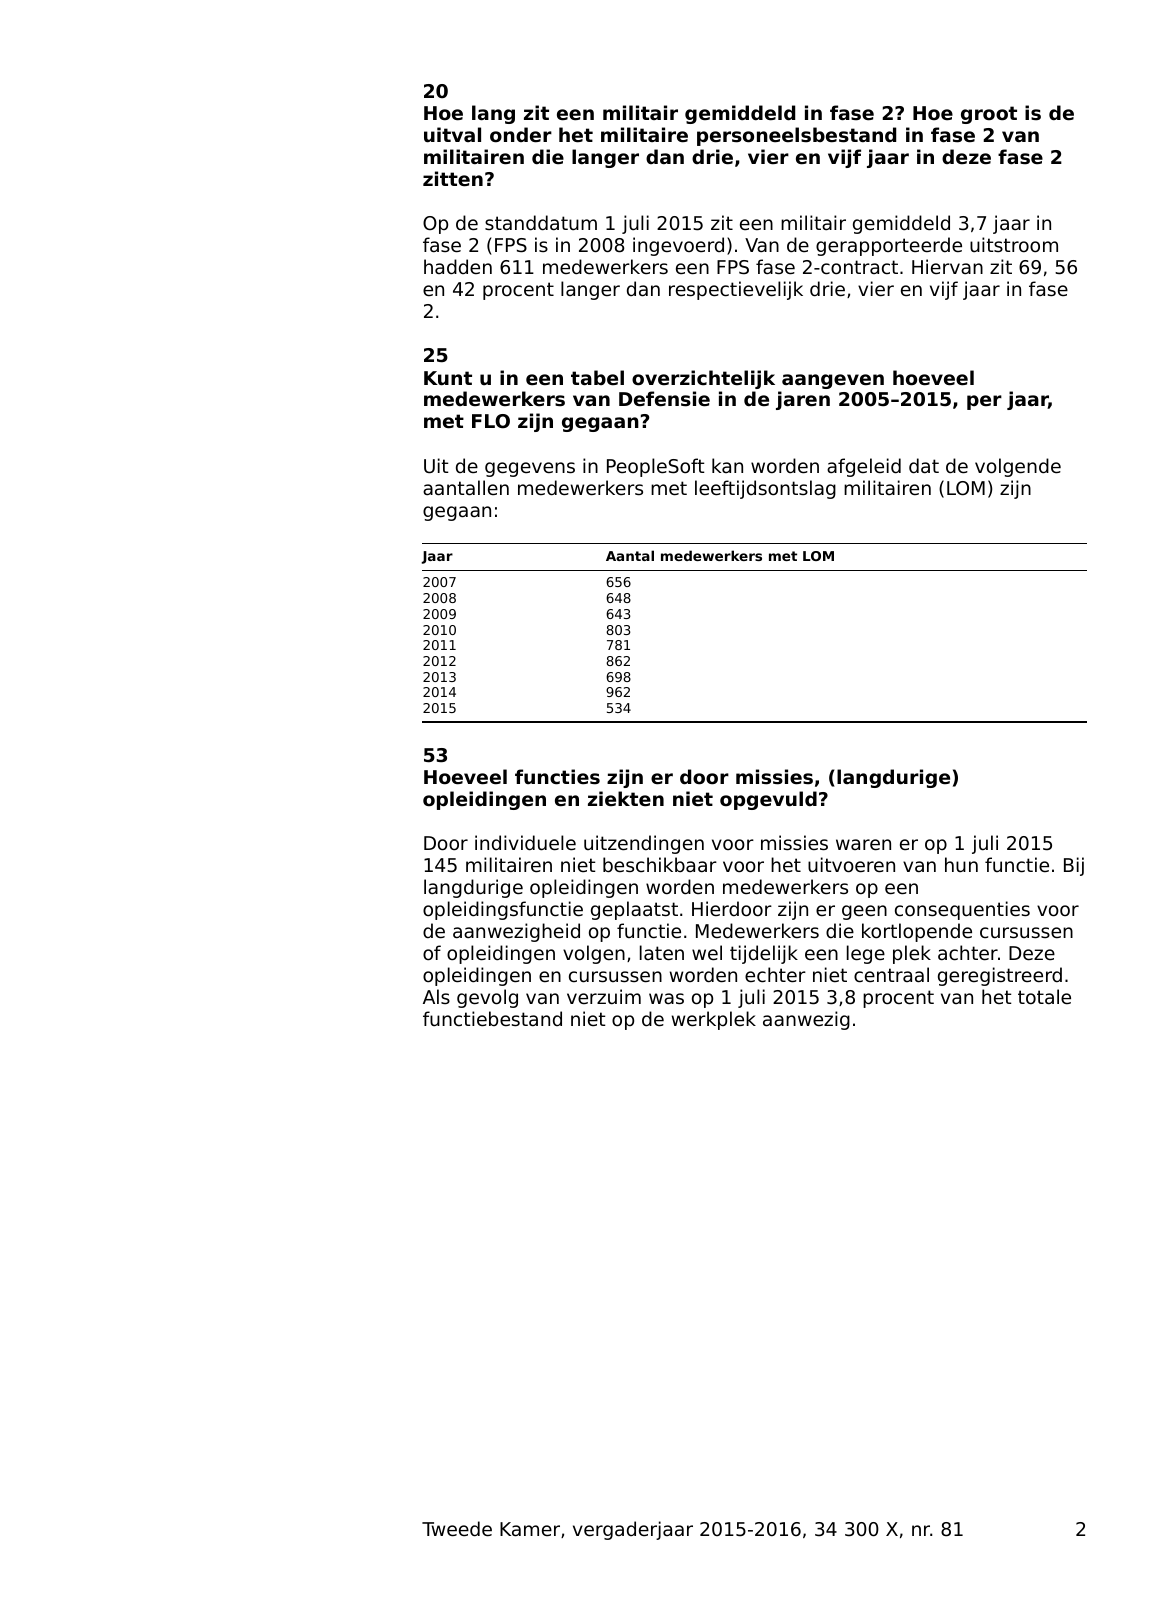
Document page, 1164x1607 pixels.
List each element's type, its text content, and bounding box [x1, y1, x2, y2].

text Op de standdatum 1 juli 2015 zit een militair gemiddeld 3,7 jaar in fase 2 (FPS is in 2008 ingevoerd). Van de gerapporteerde uitstroom hadden 611 medewerkers een FPS fase 2-contract. Hiervan zit 69, 56 en 42 procent langer dan respectievelijk drie, vier en vijf jaar in fase 2. [422, 213, 1087, 323]
table_cell 781 [600, 638, 1087, 654]
table_header Jaar [422, 544, 600, 569]
table_cell 643 [600, 607, 1087, 622]
table_cell 2012 [422, 654, 600, 669]
table_cell 648 [600, 591, 1087, 607]
table_cell 2007 [422, 571, 600, 591]
table_cell 803 [600, 623, 1087, 638]
table_cell 2015 [422, 701, 600, 721]
table_cell 2014 [422, 685, 600, 701]
text Hoe lang zit een militair gemiddeld in fase 2? Hoe groot is de uitval onder het militaire personeelsbestand in fase 2 van militairen die langer dan drie, vier en vijf jaar in deze fase 2 zitten? [422, 103, 1087, 191]
table_cell 534 [600, 701, 1087, 721]
text Uit de gegevens in PeopleSoft kan worden afgeleid dat de volgende aantallen medewerkers met leeftijdsontslag militairen (LOM) zijn gegaan: [422, 456, 1087, 521]
table_cell 698 [600, 670, 1087, 685]
table_header Aantal medewerkers met LOM [600, 544, 1087, 569]
table_cell 2013 [422, 670, 600, 685]
text 53 [422, 745, 1087, 767]
text Kunt u in een tabel overzichtelijk aangeven hoeveel medewerkers van Defensie in de jaren 2005–2015, per jaar, met FLO zijn gegaan? [422, 367, 1087, 433]
text 20 [422, 81, 1087, 103]
text Hoeveel functies zijn er door missies, (langdurige) opleidingen en ziekten niet opgevuld? [422, 767, 1087, 811]
text 25 [422, 345, 1087, 367]
table_cell 2010 [422, 623, 600, 638]
table_cell 2009 [422, 607, 600, 622]
table_cell 656 [600, 571, 1087, 591]
table_cell 862 [600, 654, 1087, 669]
text Door individuele uitzendingen voor missies waren er op 1 juli 2015 145 militairen niet beschikbaar voor het uitvoeren van hun functie. Bij langdurige opleidingen worden medewerkers op een opleidingsfunctie geplaatst. Hierdoor zijn er geen consequenties voor de aanwezigheid op functie. Medewerkers die kortlopende cursussen of opleidingen volgen, laten wel tijdelijk een lege plek achter. Deze opleidingen en cursussen worden echter niet centraal geregistreerd. Als gevolg van verzuim was op 1 juli 2015 3,8 procent van het totale functiebestand niet op de werkplek aanwezig. [422, 833, 1087, 1031]
table_cell 962 [600, 685, 1087, 701]
table_cell 2008 [422, 591, 600, 607]
table_cell 2011 [422, 638, 600, 654]
